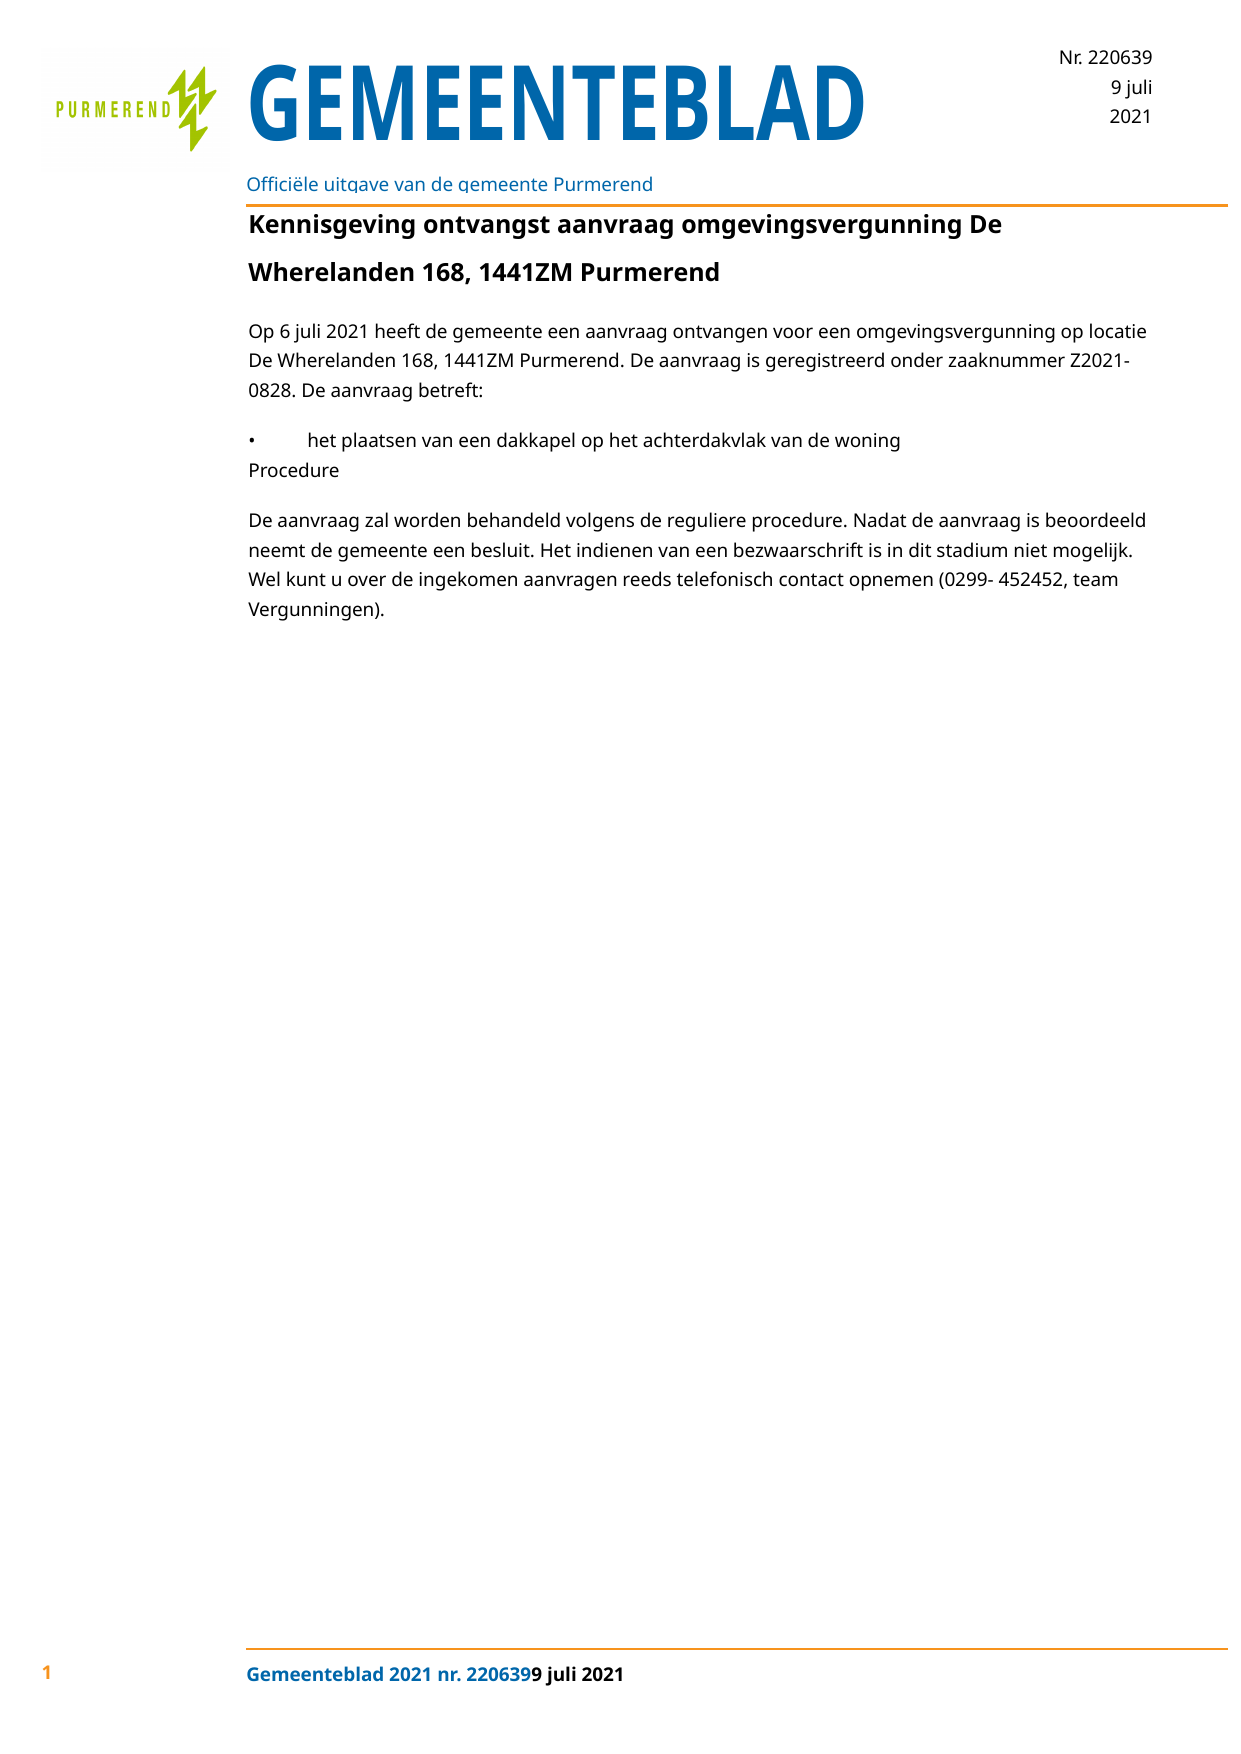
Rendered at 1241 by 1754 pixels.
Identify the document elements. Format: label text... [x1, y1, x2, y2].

text Op 6 juli 2021 heeft de gemeente een aanvraag ontvangen voor een omgevingsvergunning op locatie De Wherelanden 168, 1441ZM Purmerend. De aanvraag is geregistreerd onder zaaknummer Z2021-0828. De aanvraag betreft: [248, 318, 1152, 403]
text Procedure [248, 457, 1152, 483]
text Kennisgeving ontvangst aanvraag omgevingsvergunning De Wherelanden 168, 1441ZM Purmerend [248, 207, 1152, 288]
picture [41, 47, 231, 172]
text De aanvraag zal worden behandeld volgens de reguliere procedure. Nadat de aanvraag is beoordeeld neemt de gemeente een besluit. Het indienen van een bezwaarschrift is in dit stadium niet mogelijk. Wel kunt u over de ingekomen aanvragen reeds telefonisch contact opnemen (0299- 452452, team Vergunningen). [248, 507, 1152, 622]
list het plaatsen van een dakkapel op het achterdakvlak van de woning [248, 427, 1152, 453]
